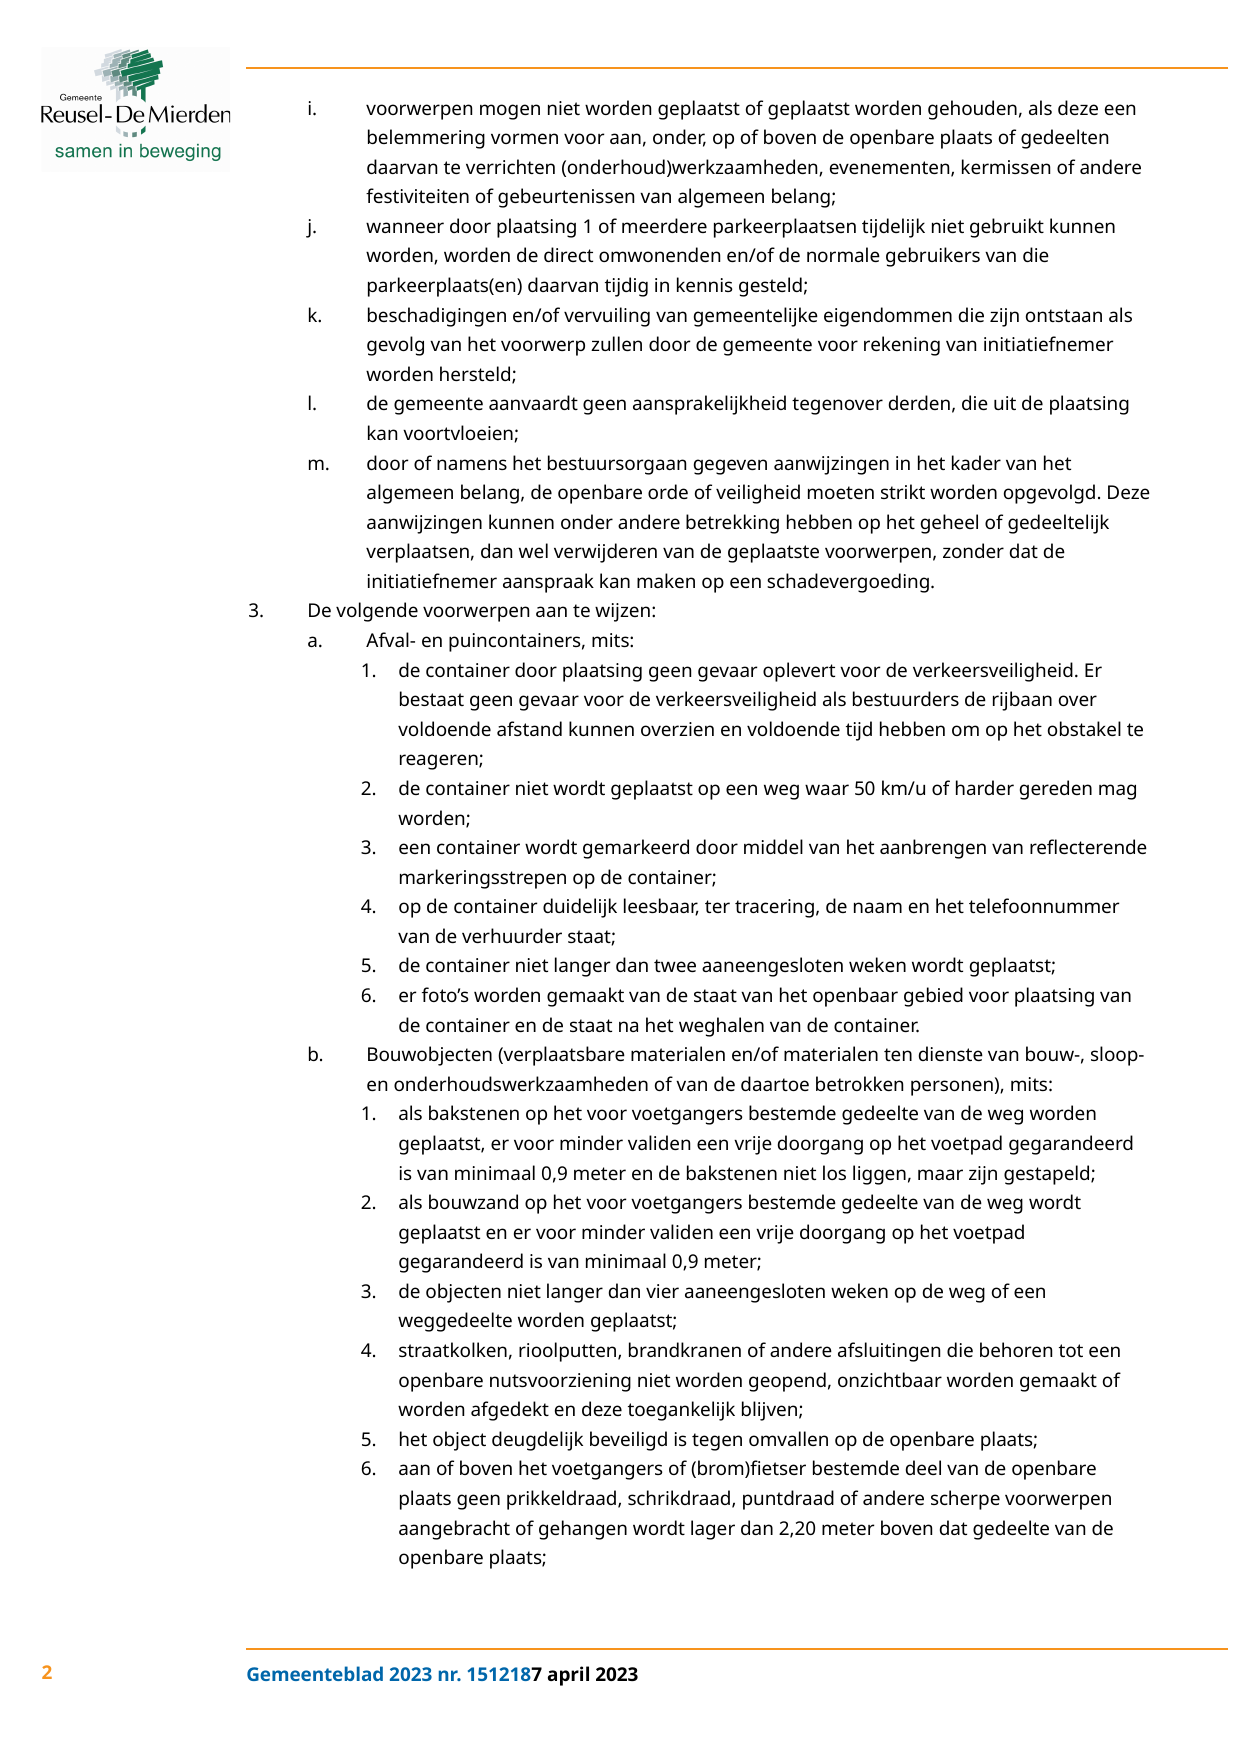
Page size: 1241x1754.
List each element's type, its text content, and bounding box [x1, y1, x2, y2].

list beschadigingen en/of vervuiling van gemeentelijke eigendommen die zijn ontstaan als gevolg van het voorwerp zullen door de gemeente voor rekening van initiatiefnemer worden hersteld; [307, 302, 1152, 387]
list er foto’s worden gemaakt van de staat van het openbaar gebied voor plaatsing van de container en de staat na het weghalen van de container. [361, 982, 1152, 1038]
list Afval- en puincontainers, mits: [307, 627, 1152, 653]
list de objecten niet langer dan vier aaneengesloten weken op de weg of een weggedeelte worden geplaatst; [361, 1278, 1152, 1333]
list als bakstenen op het voor voetgangers bestemde gedeelte van de weg worden geplaatst, er voor minder validen een vrije doorgang op het voetpad gegarandeerd is van minimaal 0,9 meter en de bakstenen niet los liggen, maar zijn gestapeld; [361, 1101, 1152, 1186]
list de gemeente aanvaardt geen aansprakelijkheid tegenover derden, die uit de plaatsing kan voortvloeien; [307, 391, 1152, 446]
list de container door plaatsing geen gevaar oplevert voor de verkeersveiligheid. Er bestaat geen gevaar voor de verkeersveiligheid als bestuurders de rijbaan over voldoende afstand kunnen overzien en voldoende tijd hebben om op het obstakel te reageren; [361, 657, 1152, 771]
list wanneer door plaatsing 1 of meerdere parkeerplaatsen tijdelijk niet gebruikt kunnen worden, worden de direct omwonenden en/of de normale gebruikers van die parkeerplaats(en) daarvan tijdig in kennis gesteld; [307, 213, 1152, 298]
list De volgende voorwerpen aan te wijzen: [248, 598, 1152, 623]
picture [41, 47, 231, 172]
list op de container duidelijk leesbaar, ter tracering, de naam en het telefoonnummer van de verhuurder staat; [361, 893, 1152, 949]
list aan of boven het voetgangers of (brom)fietser bestemde deel van de openbare plaats geen prikkeldraad, schrikdraad, puntdraad of andere scherpe voorwerpen aangebracht of gehangen wordt lager dan 2,20 meter boven dat gedeelte van de openbare plaats; [361, 1456, 1152, 1570]
list de container niet langer dan twee aaneengesloten weken wordt geplaatst; [361, 953, 1152, 978]
list een container wordt gemarkeerd door middel van het aanbrengen van reflecterende markeringsstrepen op de container; [361, 834, 1152, 890]
list het object deugdelijk beveiligd is tegen omvallen op de openbare plaats; [361, 1426, 1152, 1452]
list voorwerpen mogen niet worden geplaatst of geplaatst worden gehouden, als deze een belemmering vormen voor aan, onder, op of boven de openbare plaats of gedeelten daarvan te verrichten (onderhoud)werkzaamheden, evenementen, kermissen of andere festiviteiten of gebeurtenissen van algemeen belang; [307, 95, 1152, 209]
list door of namens het bestuursorgaan gegeven aanwijzingen in het kader van het algemeen belang, de openbare orde of veiligheid moeten strikt worden opgevolgd. Deze aanwijzingen kunnen onder andere betrekking hebben op het geheel of gedeeltelijk verplaatsen, dan wel verwijderen van de geplaatste voorwerpen, zonder dat de initiatiefnemer aanspraak kan maken op een schadevergoeding. [307, 450, 1152, 594]
list de container niet wordt geplaatst op een weg waar 50 km/u of harder gereden mag worden; [361, 775, 1152, 831]
list Bouwobjecten (verplaatsbare materialen en/of materialen ten dienste van bouw-, sloop- en onderhoudswerkzaamheden of van de daartoe betrokken personen), mits: [307, 1041, 1152, 1097]
list als bouwzand op het voor voetgangers bestemde gedeelte van de weg wordt geplaatst en er voor minder validen een vrije doorgang op het voetpad gegarandeerd is van minimaal 0,9 meter; [361, 1189, 1152, 1274]
list straatkolken, rioolputten, brandkranen of andere afsluitingen die behoren tot een openbare nutsvoorziening niet worden geopend, onzichtbaar worden gemaakt of worden afgedekt en deze toegankelijk blijven; [361, 1337, 1152, 1422]
